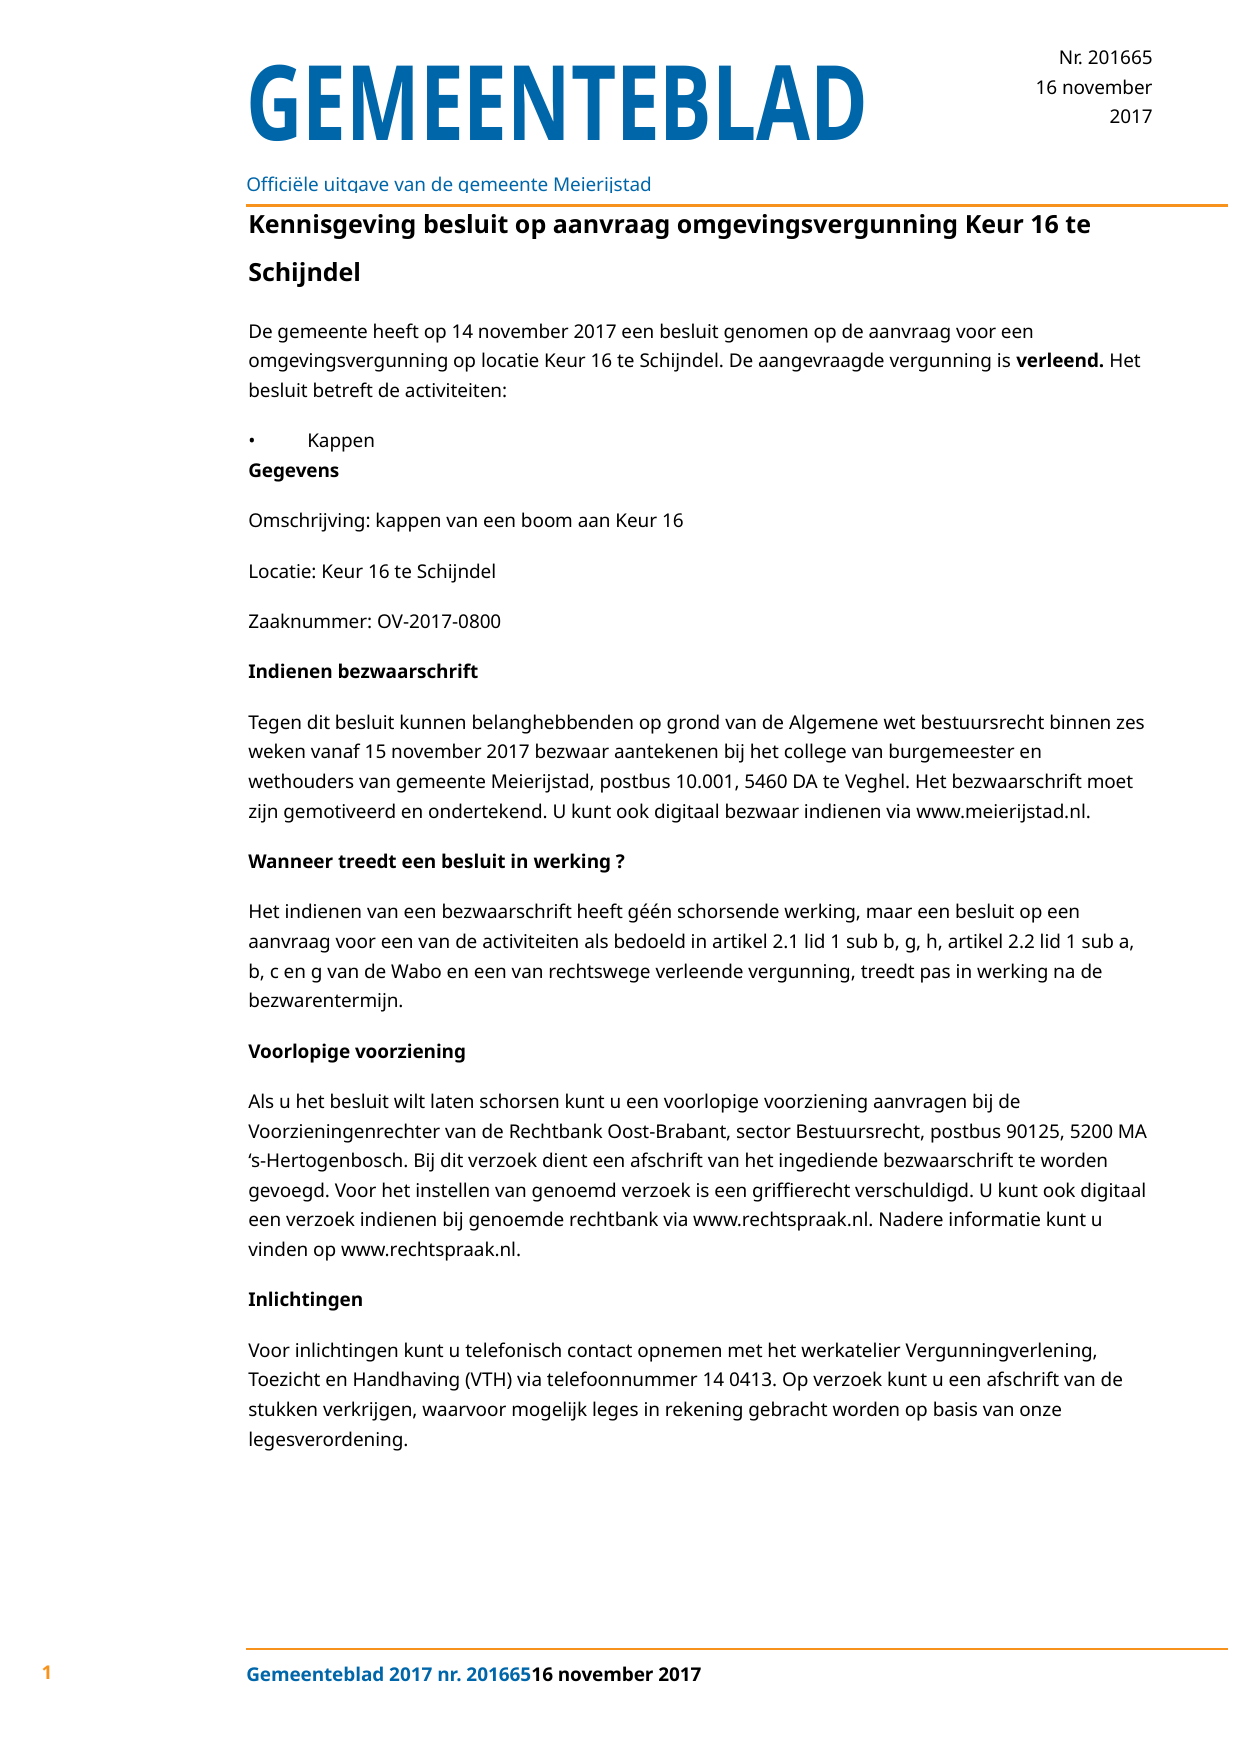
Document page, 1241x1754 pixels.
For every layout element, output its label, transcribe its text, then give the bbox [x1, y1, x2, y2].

text Zaaknummer: OV-2017-0800 [248, 608, 1152, 634]
picture [41, 47, 231, 172]
text Gegevens [248, 457, 1152, 483]
list Kappen [248, 427, 1152, 453]
text Wanneer treedt een besluit in werking ? [248, 848, 1152, 874]
text Omschrijving: kappen van een boom aan Keur 16 [248, 507, 1152, 533]
text Als u het besluit wilt laten schorsen kunt u een voorlopige voorziening aanvragen bij de Voorzieningenrechter van de Rechtbank Oost-Brabant, sector Bestuursrecht, postbus 90125, 5200 MA ‘s-Hertogenbosch. Bij dit verzoek dient een afschrift van het ingediende bezwaarschrift te worden gevoegd. Voor het instellen van genoemd verzoek is een griffierecht verschuldigd. U kunt ook digitaal een verzoek indienen bij genoemde rechtbank via www.rechtspraak.nl. Nadere informatie kunt u vinden op www.rechtspraak.nl. [248, 1088, 1152, 1262]
text Indienen bezwaarschrift [248, 659, 1152, 684]
text De gemeente heeft op 14 november 2017 een besluit genomen op de aanvraag voor een omgevingsvergunning op locatie Keur 16 te Schijndel. De aangevraagde vergunning is verleend. Het besluit betreft de activiteiten: [248, 318, 1152, 403]
text Tegen dit besluit kunnen belanghebbenden op grond van de Algemene wet bestuursrecht binnen zes weken vanaf 15 november 2017 bezwaar aantekenen bij het college van burgemeester en wethouders van gemeente Meierijstad, postbus 10.001, 5460 DA te Veghel. Het bezwaarschrift moet zijn gemotiveerd en ondertekend. U kunt ook digitaal bezwaar indienen via www.meierijstad.nl. [248, 709, 1152, 824]
text Locatie: Keur 16 te Schijndel [248, 558, 1152, 584]
text Inlichtingen [248, 1287, 1152, 1312]
text Voor inlichtingen kunt u telefonisch contact opnemen met het werkatelier Vergunningverlening, Toezicht en Handhaving (VTH) via telefoonnummer 14 0413. Op verzoek kunt u een afschrift van de stukken verkrijgen, waarvoor mogelijk leges in rekening gebracht worden op basis van onze legesverordening. [248, 1337, 1152, 1452]
text Voorlopige voorziening [248, 1038, 1152, 1064]
text Kennisgeving besluit op aanvraag omgevingsvergunning Keur 16 te Schijndel [248, 207, 1152, 288]
text Het indienen van een bezwaarschrift heeft géén schorsende werking, maar een besluit op een aanvraag voor een van de activiteiten als bedoeld in artikel 2.1 lid 1 sub b, g, h, artikel 2.2 lid 1 sub a, b, c en g van de Wabo en een van rechtswege verleende vergunning, treedt pas in werking na de bezwarentermijn. [248, 899, 1152, 1013]
